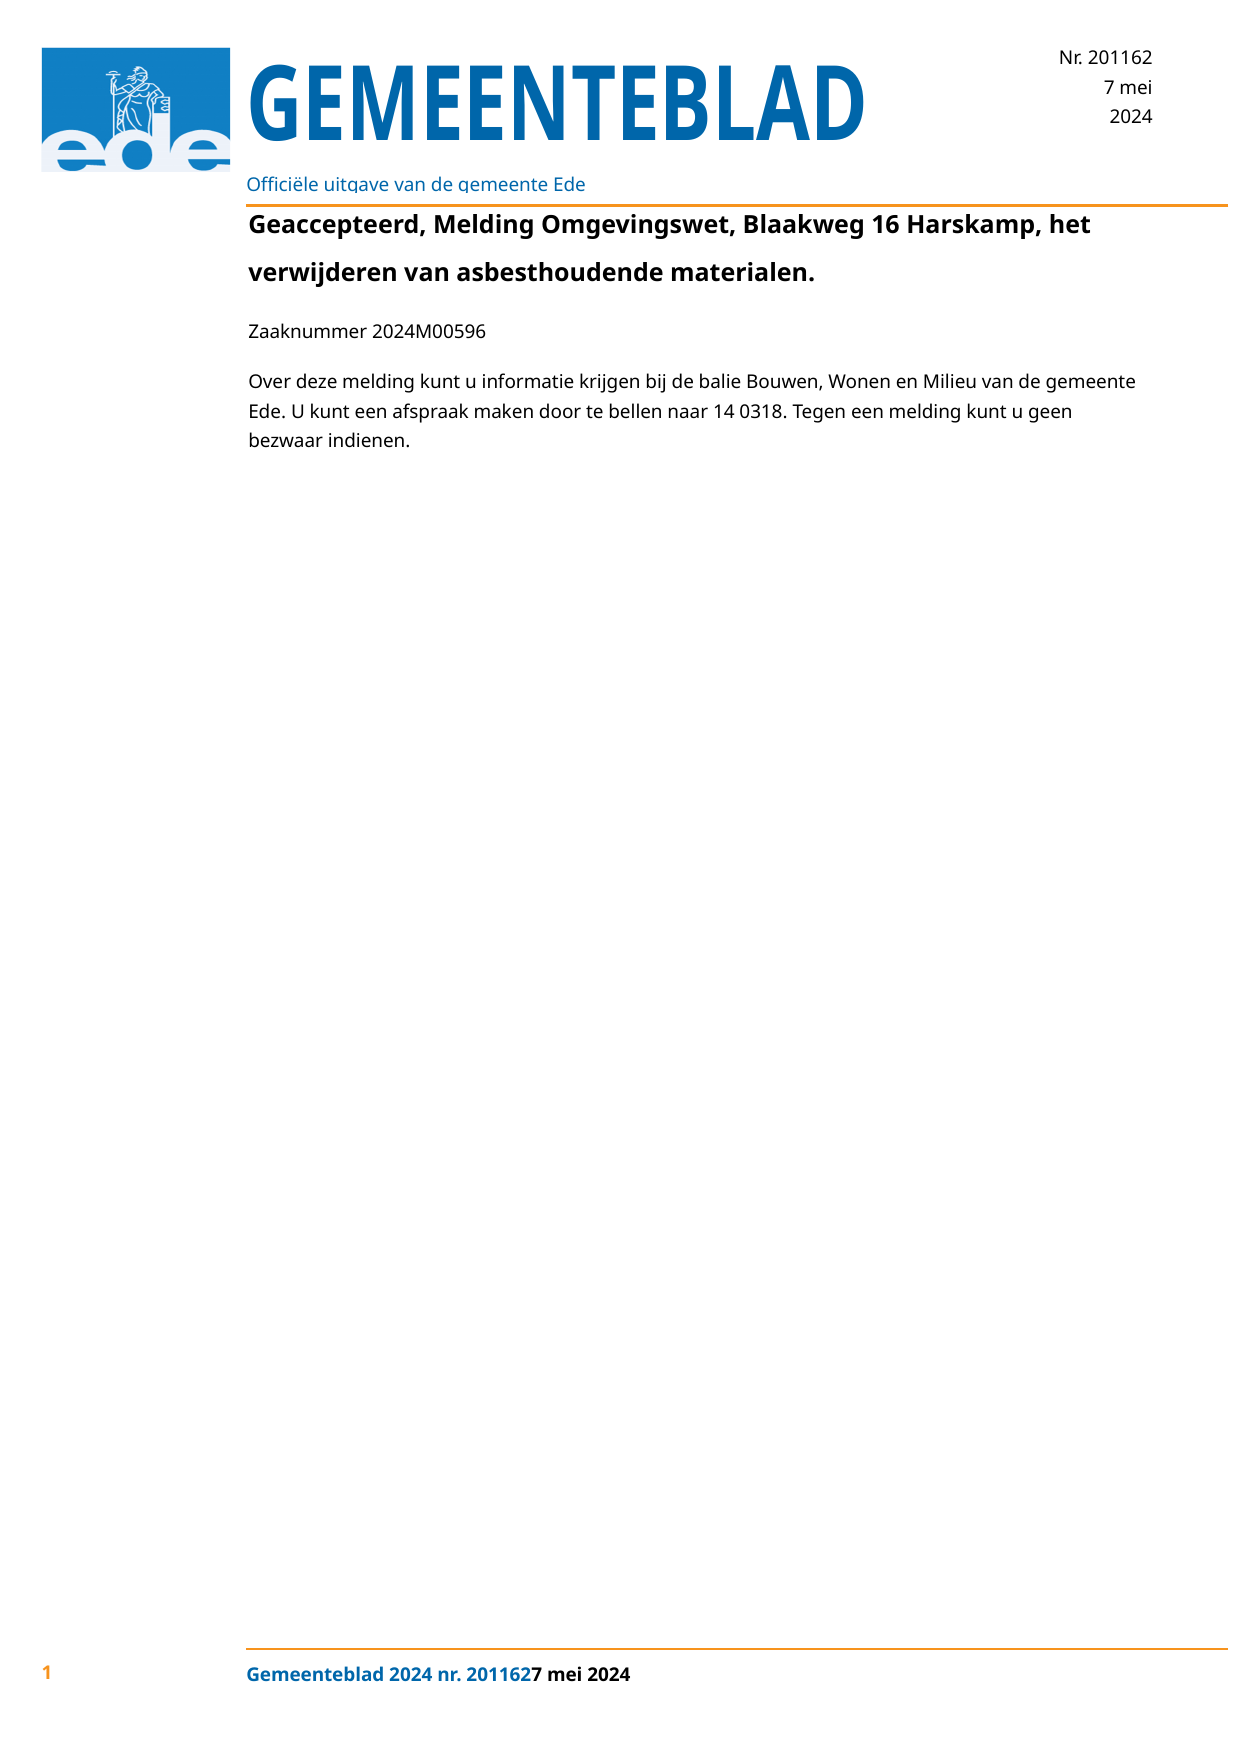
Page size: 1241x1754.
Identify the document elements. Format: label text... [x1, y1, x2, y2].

text Zaaknummer 2024M00596 [248, 318, 1152, 344]
text Geaccepteerd, Melding Omgevingswet, Blaakweg 16 Harskamp, het verwijderen van asbesthoudende materialen. [248, 207, 1152, 288]
text Over deze melding kunt u informatie krijgen bij de balie Bouwen, Wonen en Milieu van de gemeente Ede. U kunt een afspraak maken door te bellen naar 14 0318. Tegen een melding kunt u geen bezwaar indienen. [248, 368, 1152, 453]
picture [41, 47, 231, 172]
